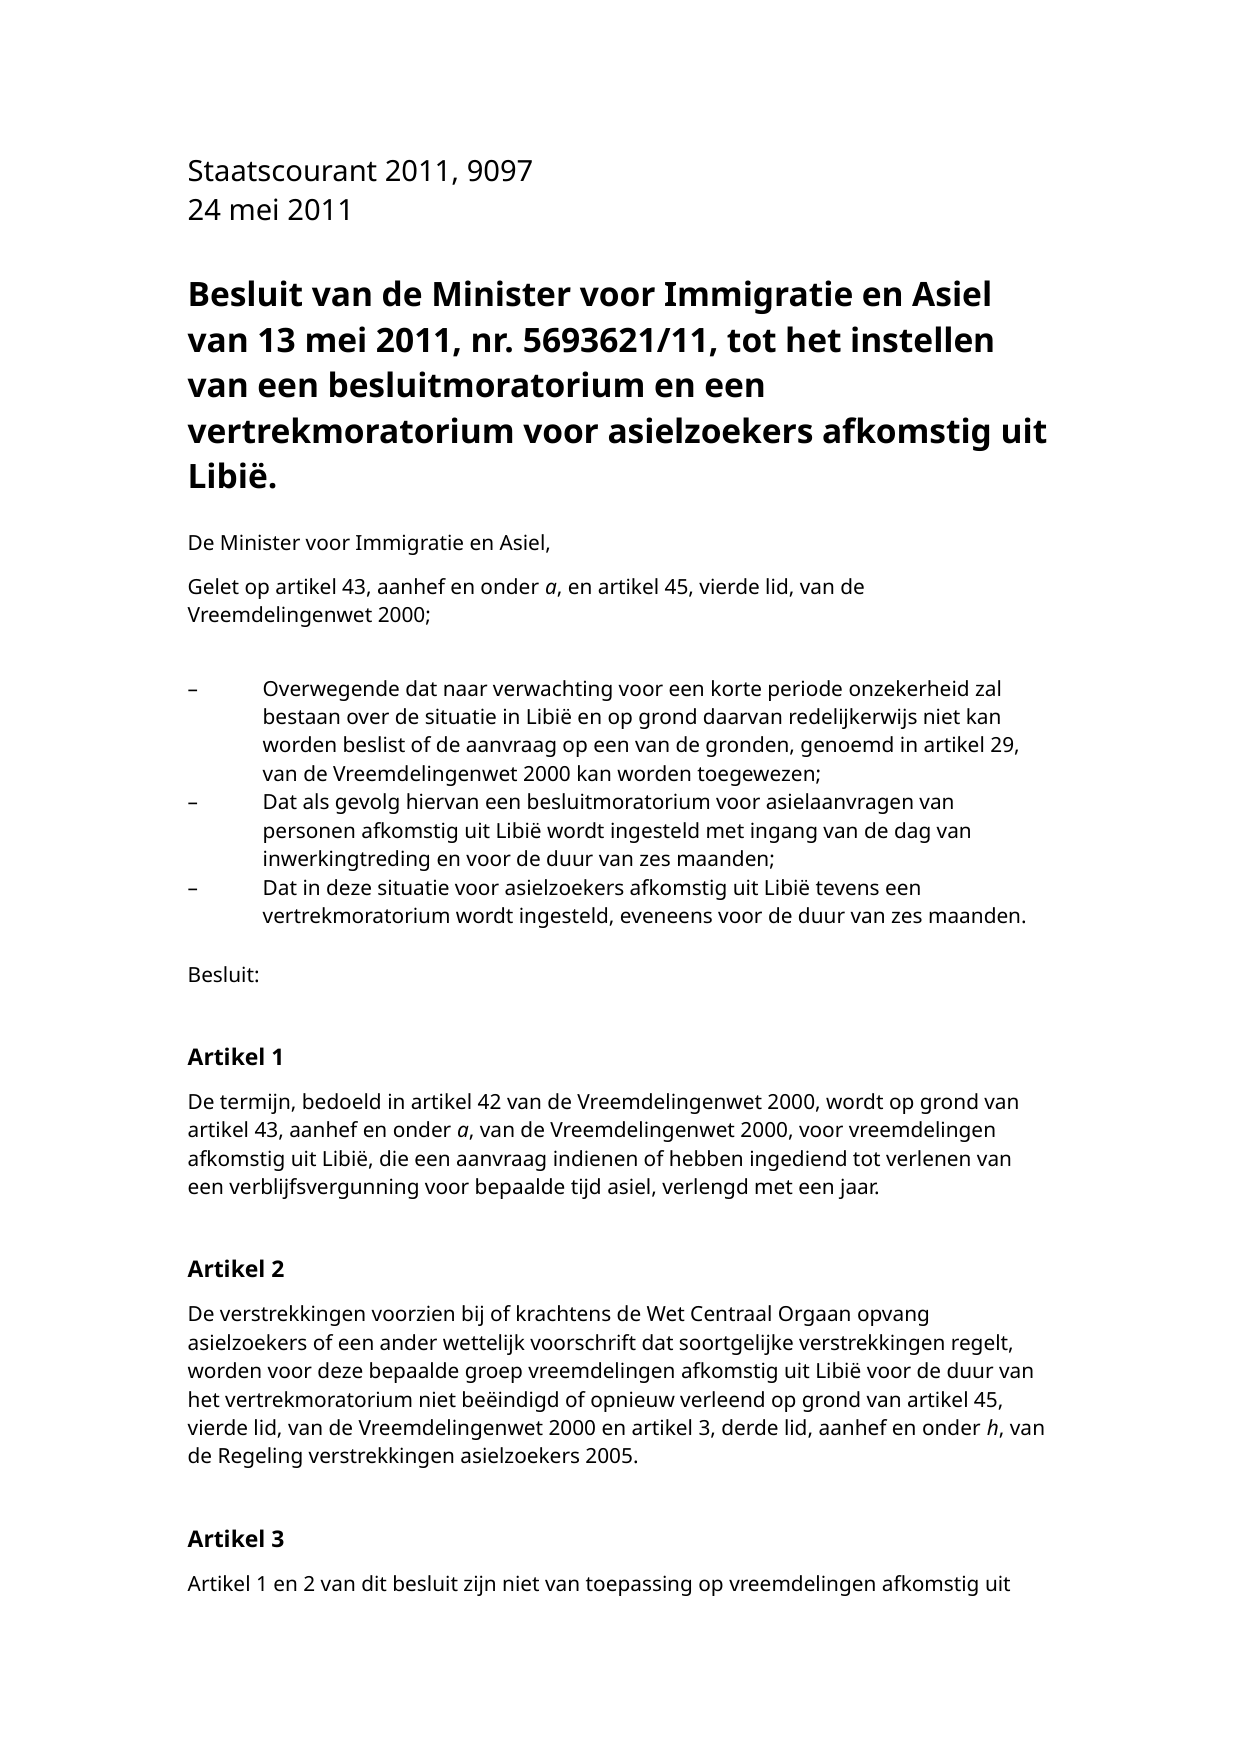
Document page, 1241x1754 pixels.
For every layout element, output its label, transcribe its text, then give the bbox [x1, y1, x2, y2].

text 24 mei 2011 [187, 190, 1053, 229]
subtitle Artikel 1 [187, 1041, 1053, 1072]
text Artikel 1 en 2 van dit besluit zijn niet van toepassing op vreemdelingen afkomstig uit [187, 1569, 1053, 1597]
list Overwegende dat naar verwachting voor een korte periode onzekerheid zal bestaan over de situatie in Libië en op grond daarvan redelijkerwijs niet kan worden beslist of de aanvraag op een van de gronden, genoemd in artikel 29, van de Vreemdelingenwet 2000 kan worden toegewezen; [187, 674, 1053, 787]
text Besluit: [187, 960, 1053, 988]
text Gelet op artikel 43, aanhef en onder a, en artikel 45, vierde lid, van de Vreemdelingenwet 2000; [187, 572, 1053, 629]
text De verstrekkingen voorzien bij of krachtens de Wet Centraal Orgaan opvang asielzoekers of een ander wettelijk voorschrift dat soortgelijke verstrekkingen regelt, worden voor deze bepaalde groep vreemdelingen afkomstig uit Libië voor de duur van het vertrekmoratorium niet beëindigd of opnieuw verleend op grond van artikel 45, vierde lid, van de Vreemdelingenwet 2000 en artikel 3, derde lid, aanhef en onder h, van de Regeling verstrekkingen asielzoekers 2005. [187, 1299, 1053, 1470]
text Staatscourant 2011, 9097 [187, 150, 1053, 190]
text De termijn, bedoeld in artikel 42 van de Vreemdelingenwet 2000, wordt op grond van artikel 43, aanhef en onder a, van de Vreemdelingenwet 2000, voor vreemdelingen afkomstig uit Libië, die een aanvraag indienen of hebben ingediend tot verlenen van een verblijfsvergunning voor bepaalde tijd asiel, verlengd met een jaar. [187, 1087, 1053, 1201]
subtitle Artikel 3 [187, 1522, 1053, 1554]
subtitle Besluit van de Minister voor Immigratie en Asiel van 13 mei 2011, nr. 5693621/11, tot het instellen van een besluitmoratorium en een vertrekmoratorium voor asielzoekers afkomstig uit Libië. [187, 271, 1053, 498]
subtitle Artikel 2 [187, 1253, 1053, 1284]
list Dat als gevolg hiervan een besluitmoratorium voor asielaanvragen van personen afkomstig uit Libië wordt ingesteld met ingang van de dag van inwerkingtreding en voor de duur van zes maanden; [187, 787, 1053, 873]
list Dat in deze situatie voor asielzoekers afkomstig uit Libië tevens een vertrekmoratorium wordt ingesteld, eveneens voor de duur van zes maanden. [187, 873, 1053, 930]
text De Minister voor Immigratie en Asiel, [187, 528, 1053, 557]
